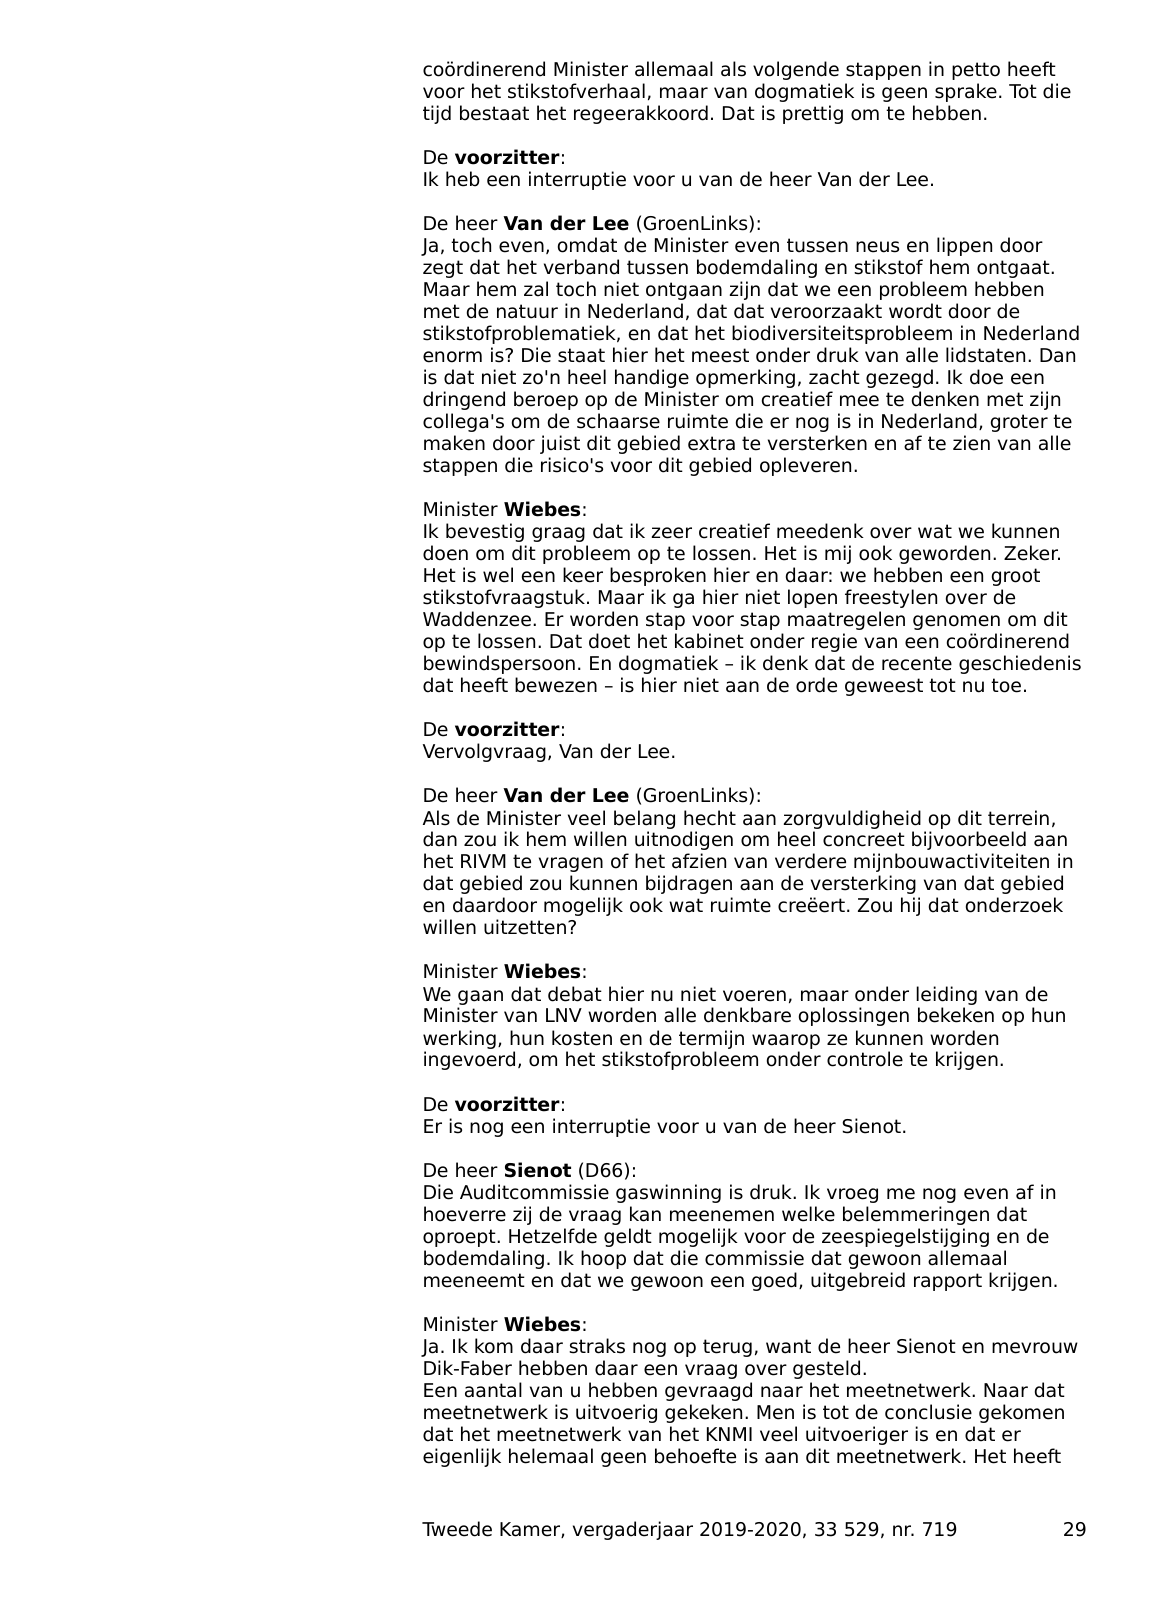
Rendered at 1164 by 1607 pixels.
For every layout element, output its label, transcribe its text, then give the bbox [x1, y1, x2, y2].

text Ik heb een interruptie voor u van de heer Van der Lee. [422, 169, 1087, 191]
text Minister Wiebes: [422, 1314, 1087, 1336]
text De heer Van der Lee (GroenLinks): [422, 785, 1087, 807]
text Er is nog een interruptie voor u van de heer Sienot. [422, 1116, 1087, 1137]
text De heer Van der Lee (GroenLinks): [422, 213, 1087, 235]
text Vervolgvraag, Van der Lee. [422, 741, 1087, 763]
text Ja. Ik kom daar straks nog op terug, want de heer Sienot en mevrouw Dik-Faber hebben daar een vraag over gesteld. [422, 1336, 1087, 1380]
text De voorzitter: [422, 1093, 1087, 1116]
text We gaan dat debat hier nu niet voeren, maar onder leiding van de Minister van LNV worden alle denkbare oplossingen bekeken op hun werking, hun kosten en de termijn waarop ze kunnen worden ingevoerd, om het stikstofprobleem onder controle te krijgen. [422, 983, 1087, 1071]
text De voorzitter: [422, 719, 1087, 741]
text De voorzitter: [422, 147, 1087, 169]
text De heer Sienot (D66): [422, 1160, 1087, 1182]
text Ja, toch even, omdat de Minister even tussen neus en lippen door zegt dat het verband tussen bodemdaling en stikstof hem ontgaat. Maar hem zal toch niet ontgaan zijn dat we een probleem hebben met de natuur in Nederland, dat dat veroorzaakt wordt door de stikstofproblematiek, en dat het biodiversiteitsprobleem in Nederland enorm is? Die staat hier het meest onder druk van alle lidstaten. Dan is dat niet zo'n heel handige opmerking, zacht gezegd. Ik doe een dringend beroep op de Minister om creatief mee te denken met zijn collega's om de schaarse ruimte die er nog is in Nederland, groter te maken door juist dit gebied extra te versterken en af te zien van alle stappen die risico's voor dit gebied opleveren. [422, 235, 1087, 477]
text Die Auditcommissie gaswinning is druk. Ik vroeg me nog even af in hoeverre zij de vraag kan meenemen welke belemmeringen dat oproept. Hetzelfde geldt mogelijk voor de zeespiegelstijging en de bodemdaling. Ik hoop dat die commissie dat gewoon allemaal meeneemt en dat we gewoon een goed, uitgebreid rapport krijgen. [422, 1182, 1087, 1292]
text Minister Wiebes: [422, 499, 1087, 521]
text Een aantal van u hebben gevraagd naar het meetnetwerk. Naar dat meetnetwerk is uitvoerig gekeken. Men is tot de conclusie gekomen dat het meetnetwerk van het KNMI veel uitvoeriger is en dat er eigenlijk helemaal geen behoefte is aan dit meetnetwerk. Het heeft [422, 1380, 1087, 1468]
text Minister Wiebes: [422, 961, 1087, 983]
text coördinerend Minister allemaal als volgende stappen in petto heeft voor het stikstofverhaal, maar van dogmatiek is geen sprake. Tot die tijd bestaat het regeerakkoord. Dat is prettig om te hebben. [422, 59, 1087, 125]
text Als de Minister veel belang hecht aan zorgvuldigheid op dit terrein, dan zou ik hem willen uitnodigen om heel concreet bijvoorbeeld aan het RIVM te vragen of het afzien van verdere mijnbouwactiviteiten in dat gebied zou kunnen bijdragen aan de versterking van dat gebied en daardoor mogelijk ook wat ruimte creëert. Zou hij dat onderzoek willen uitzetten? [422, 807, 1087, 939]
text Ik bevestig graag dat ik zeer creatief meedenk over wat we kunnen doen om dit probleem op te lossen. Het is mij ook geworden. Zeker. Het is wel een keer besproken hier en daar: we hebben een groot stikstofvraagstuk. Maar ik ga hier niet lopen freestylen over de Waddenzee. Er worden stap voor stap maatregelen genomen om dit op te lossen. Dat doet het kabinet onder regie van een coördinerend bewindspersoon. En dogmatiek – ik denk dat de recente geschiedenis dat heeft bewezen – is hier niet aan de orde geweest tot nu toe. [422, 521, 1087, 697]
